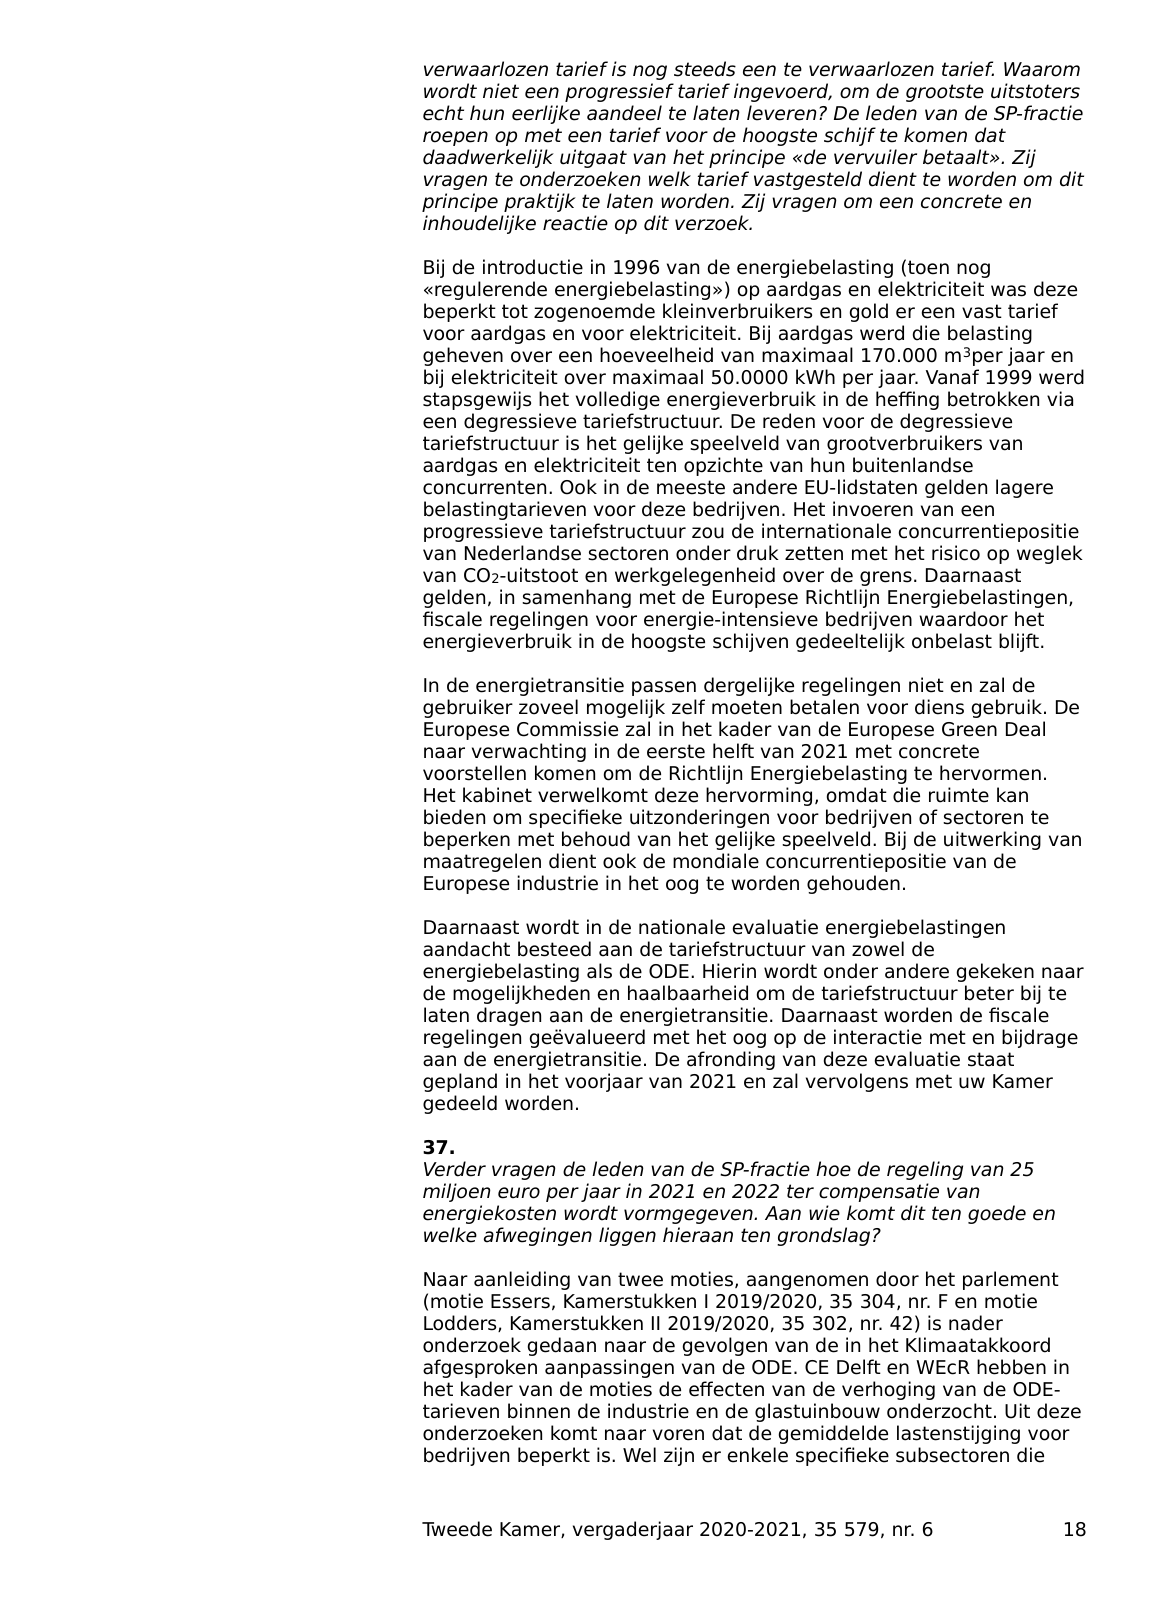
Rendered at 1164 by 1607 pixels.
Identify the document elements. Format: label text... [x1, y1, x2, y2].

text Bij de introductie in 1996 van de energiebelasting (toen nog «regulerende energiebelasting») op aardgas en elektriciteit was deze beperkt tot zogenoemde kleinverbruikers en gold er een vast tarief voor aardgas en voor elektriciteit. Bij aardgas werd die belasting geheven over een hoeveelheid van maximaal 170.000 m3per jaar en bij elektriciteit over maximaal 50.0000 kWh per jaar. Vanaf 1999 werd stapsgewijs het volledige energieverbruik in de heffing betrokken via een degressieve tariefstructuur. De reden voor de degressieve tariefstructuur is het gelijke speelveld van grootverbruikers van aardgas en elektriciteit ten opzichte van hun buitenlandse concurrenten. Ook in de meeste andere EU-lidstaten gelden lagere belastingtarieven voor deze bedrijven. Het invoeren van een progressieve tariefstructuur zou de internationale concurrentiepositie van Nederlandse sectoren onder druk zetten met het risico op weglek van CO2-uitstoot en werkgelegenheid over de grens. Daarnaast gelden, in samenhang met de Europese Richtlijn Energiebelastingen, fiscale regelingen voor energie-intensieve bedrijven waardoor het energieverbruik in de hoogste schijven gedeeltelijk onbelast blijft. [422, 257, 1087, 653]
text verwaarlozen tarief is nog steeds een te verwaarlozen tarief. Waarom wordt niet een progressief tarief ingevoerd, om de grootste uitstoters echt hun eerlijke aandeel te laten leveren? De leden van de SP-fractie roepen op met een tarief voor de hoogste schijf te komen dat daadwerkelijk uitgaat van het principe «de vervuiler betaalt». Zij vragen te onderzoeken welk tarief vastgesteld dient te worden om dit principe praktijk te laten worden. Zij vragen om een concrete en inhoudelijke reactie op dit verzoek. [422, 59, 1087, 235]
text Daarnaast wordt in de nationale evaluatie energiebelastingen aandacht besteed aan de tariefstructuur van zowel de energiebelasting als de ODE. Hierin wordt onder andere gekeken naar de mogelijkheden en haalbaarheid om de tariefstructuur beter bij te laten dragen aan de energietransitie. Daarnaast worden de fiscale regelingen geëvalueerd met het oog op de interactie met en bijdrage aan de energietransitie. De afronding van deze evaluatie staat gepland in het voorjaar van 2021 en zal vervolgens met uw Kamer gedeeld worden. [422, 917, 1087, 1115]
text 37. [422, 1137, 1087, 1159]
text Verder vragen de leden van de SP-fractie hoe de regeling van 25 miljoen euro per jaar in 2021 en 2022 ter compensatie van energiekosten wordt vormgegeven. Aan wie komt dit ten goede en welke afwegingen liggen hieraan ten grondslag? [422, 1159, 1087, 1247]
text In de energietransitie passen dergelijke regelingen niet en zal de gebruiker zoveel mogelijk zelf moeten betalen voor diens gebruik. De Europese Commissie zal in het kader van de Europese Green Deal naar verwachting in de eerste helft van 2021 met concrete voorstellen komen om de Richtlijn Energiebelasting te hervormen. Het kabinet verwelkomt deze hervorming, omdat die ruimte kan bieden om specifieke uitzonderingen voor bedrijven of sectoren te beperken met behoud van het gelijke speelveld. Bij de uitwerking van maatregelen dient ook de mondiale concurrentiepositie van de Europese industrie in het oog te worden gehouden. [422, 675, 1087, 895]
text Naar aanleiding van twee moties, aangenomen door het parlement (motie Essers, Kamerstukken I 2019/2020, 35 304, nr. F en motie Lodders, Kamerstukken II 2019/2020, 35 302, nr. 42) is nader onderzoek gedaan naar de gevolgen van de in het Klimaatakkoord afgesproken aanpassingen van de ODE. CE Delft en WEcR hebben in het kader van de moties de effecten van de verhoging van de ODE-tarieven binnen de industrie en de glastuinbouw onderzocht. Uit deze onderzoeken komt naar voren dat de gemiddelde lastenstijging voor bedrijven beperkt is. Wel zijn er enkele specifieke subsectoren die [422, 1269, 1087, 1467]
